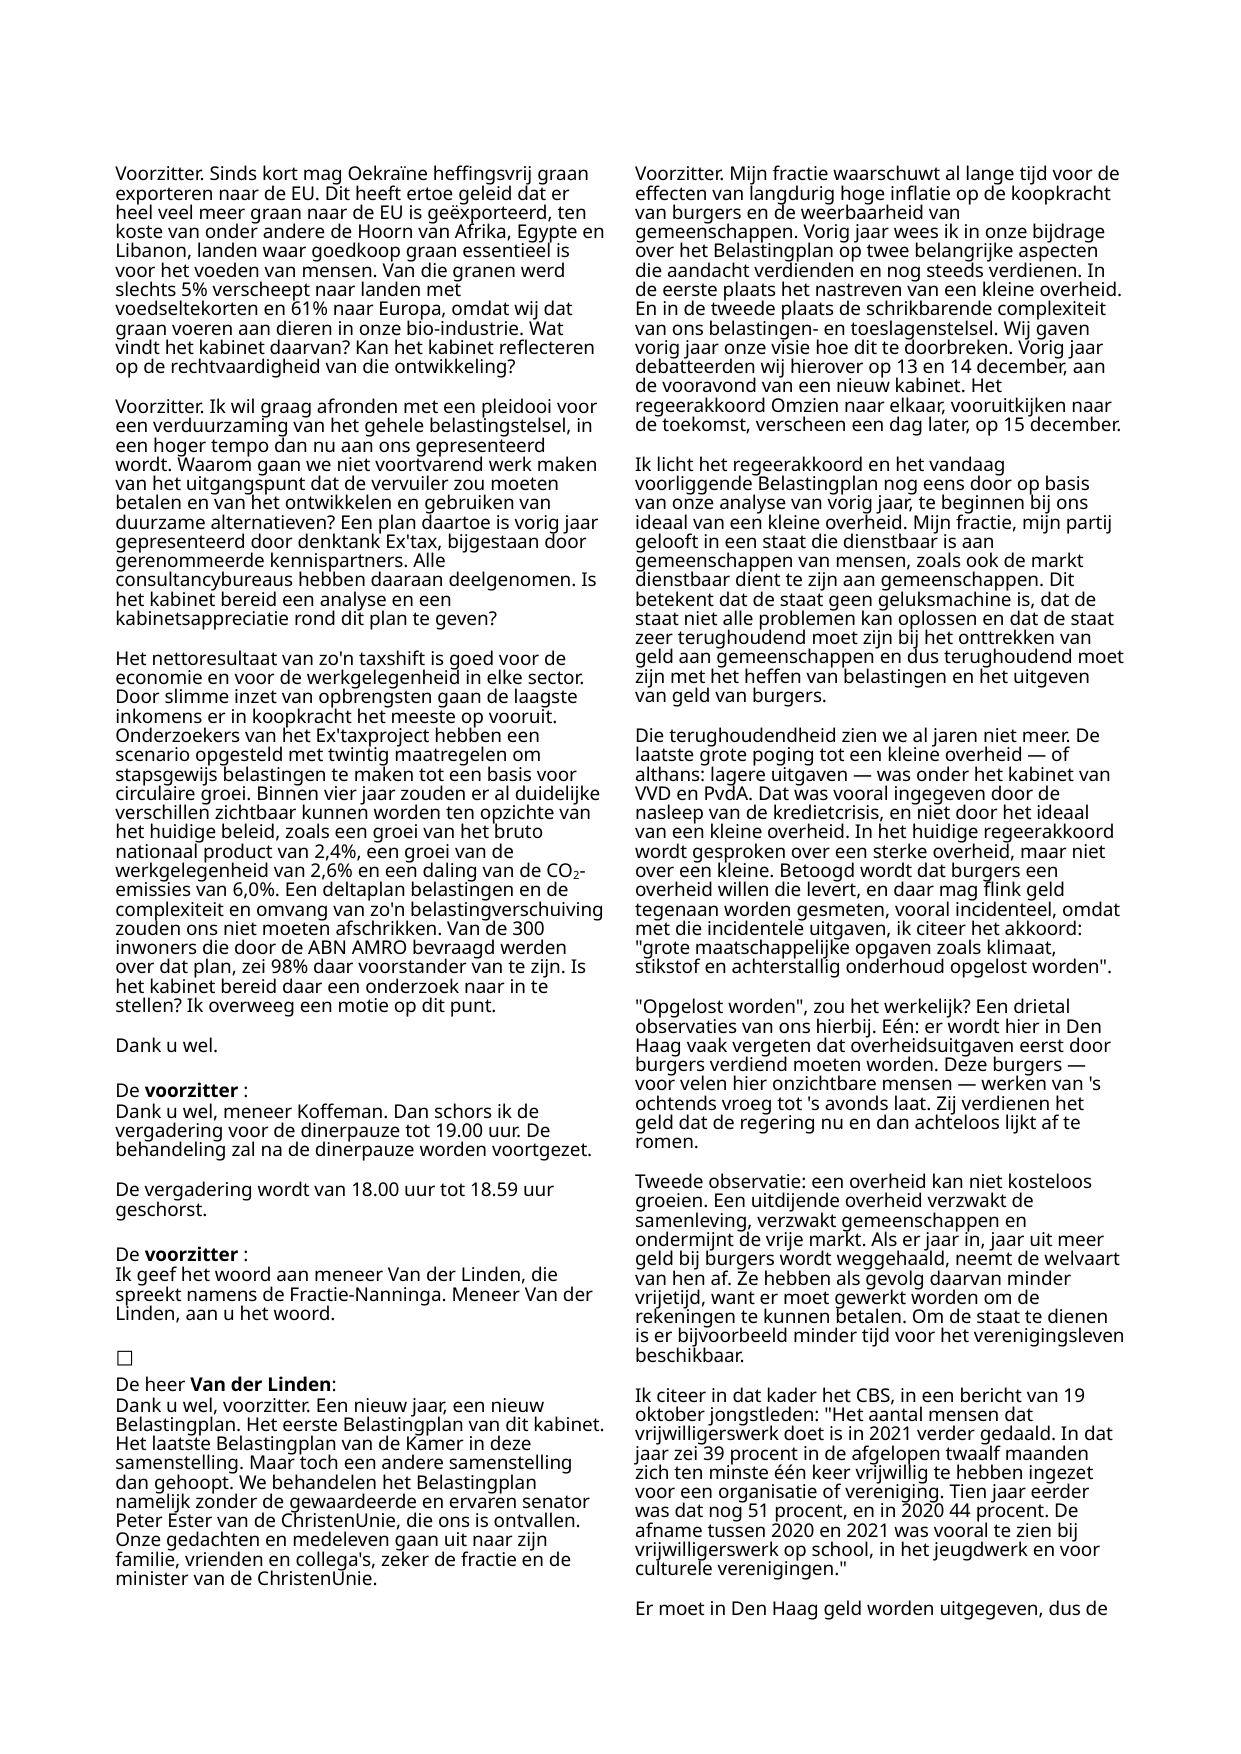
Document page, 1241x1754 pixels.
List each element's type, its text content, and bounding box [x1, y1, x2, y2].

text Dank u wel, voorzitter. Een nieuw jaar, een nieuw Belastingplan. Het eerste Belastingplan van dit kabinet. Het laatste Belastingplan van de Kamer in deze samenstelling. Maar toch een andere samenstelling dan gehoopt. We behandelen het Belastingplan namelijk zonder de gewaardeerde en ervaren senator Peter Ester van de ChristenUnie, die ons is ontvallen. Onze gedachten en medeleven gaan uit naar zijn familie, vrienden en collega's, zeker de fractie en de minister van de ChristenUnie. [115, 1397, 605, 1589]
text De heer Van der Linden: [115, 1371, 605, 1397]
text Voorzitter. Ik wil graag afronden met een pleidooi voor een verduurzaming van het gehele belastingstelsel, in een hoger tempo dan nu aan ons gepresenteerd wordt. Waarom gaan we niet voortvarend werk maken van het uitgangspunt dat de vervuiler zou moeten betalen en van het ontwikkelen en gebruiken van duurzame alternatieven? Een plan daartoe is vorig jaar gepresenteerd door denktank Ex'tax, bijgestaan door gerenommeerde kennispartners. Alle consultancybureaus hebben daaraan deelgenomen. Is het kabinet bereid een analyse en een kabinetsappreciatie rond dit plan te geven? [115, 398, 605, 629]
text Voorzitter. Sinds kort mag Oekraïne heffingsvrij graan exporteren naar de EU. Dit heeft ertoe geleid dat er heel veel meer graan naar de EU is geëxporteerd, ten koste van onder andere de Hoorn van Afrika, Egypte en Libanon, landen waar goedkoop graan essentieel is voor het voeden van mensen. Van die granen werd slechts 5% verscheept naar landen met voedseltekorten en 61% naar Europa, omdat wij dat graan voeren aan dieren in onze bio-industrie. Wat vindt het kabinet daarvan? Kan het kabinet reflecteren op de rechtvaardigheid van die ontwikkeling? [115, 165, 605, 377]
text Voorzitter. Mijn fractie waarschuwt al lange tijd voor de effecten van langdurig hoge inflatie op de koopkracht van burgers en de weerbaarheid van gemeenschappen. Vorig jaar wees ik in onze bijdrage over het Belastingplan op twee belangrijke aspecten die aandacht verdienden en nog steeds verdienen. In de eerste plaats het nastreven van een kleine overheid. En in de tweede plaats de schrikbarende complexiteit van ons belastingen- en toeslagenstelsel. Wij gaven vorig jaar onze visie hoe dit te doorbreken. Vorig jaar debatteerden wij hierover op 13 en 14 december, aan de vooravond van een nieuw kabinet. Het regeerakkoord Omzien naar elkaar, vooruitkijken naar de toekomst, verscheen een dag later, op 15 december. [635, 165, 1125, 435]
text ⬜ [115, 1345, 605, 1371]
text Ik licht het regeerakkoord en het vandaag voorliggende Belastingplan nog eens door op basis van onze analyse van vorig jaar, te beginnen bij ons ideaal van een kleine overheid. Mijn fractie, mijn partij gelooft in een staat die dienstbaar is aan gemeenschappen van mensen, zoals ook de markt dienstbaar dient te zijn aan gemeenschappen. Dit betekent dat de staat geen geluksmachine is, dat de staat niet alle problemen kan oplossen en dat de staat zeer terughoudend moet zijn bij het onttrekken van geld aan gemeenschappen en dus terughoudend moet zijn met het heffen van belastingen en het uitgeven van geld van burgers. [635, 456, 1125, 706]
text De voorzitter : [115, 1077, 605, 1103]
text De vergadering wordt van 18.00 uur tot 18.59 uur geschorst. [115, 1181, 605, 1220]
text Er moet in Den Haag geld worden uitgegeven, dus de [635, 1600, 1125, 1619]
text Dank u wel, meneer Koffeman. Dan schors ik de vergadering voor de dinerpauze tot 19.00 uur. De behandeling zal na de dinerpauze worden voortgezet. [115, 1103, 605, 1161]
text De voorzitter : [115, 1241, 605, 1266]
text Het nettoresultaat van zo'n taxshift is goed voor de economie en voor de werkgelegenheid in elke sector. Door slimme inzet van opbrengsten gaan de laagste inkomens er in koopkracht het meeste op vooruit. Onderzoekers van het Ex'taxproject hebben een scenario opgesteld met twintig maatregelen om stapsgewijs belastingen te maken tot een basis voor circulaire groei. Binnen vier jaar zouden er al duidelijke verschillen zichtbaar kunnen worden ten opzichte van het huidige beleid, zoals een groei van het bruto nationaal product van 2,4%, een groei van de werkgelegenheid van 2,6% en een daling van de CO2-emissies van 6,0%. Een deltaplan belastingen en de complexiteit en omvang van zo'n belastingverschuiving zouden ons niet moeten afschrikken. Van de 300 inwoners die door de ABN AMRO bevraagd werden over dat plan, zei 98% daar voorstander van te zijn. Is het kabinet bereid daar een onderzoek naar in te stellen? Ik overweeg een motie op dit punt. [115, 650, 605, 1016]
text Ik geef het woord aan meneer Van der Linden, die spreekt namens de Fractie-Nanninga. Meneer Van der Linden, aan u het woord. [115, 1266, 605, 1324]
text Dank u wel. [115, 1037, 605, 1056]
text Die terughoudendheid zien we al jaren niet meer. De laatste grote poging tot een kleine overheid — of althans: lagere uitgaven — was onder het kabinet van VVD en PvdA. Dat was vooral ingegeven door de nasleep van de kredietcrisis, en niet door het ideaal van een kleine overheid. In het huidige regeerakkoord wordt gesproken over een sterke overheid, maar niet over een kleine. Betoogd wordt dat burgers een overheid willen die levert, en daar mag flink geld tegenaan worden gesmeten, vooral incidenteel, omdat met die incidentele uitgaven, ik citeer het akkoord: "grote maatschappelijke opgaven zoals klimaat, stikstof en achterstallig onderhoud opgelost worden". [635, 727, 1125, 978]
text Ik citeer in dat kader het CBS, in een bericht van 19 oktober jongstleden: "Het aantal mensen dat vrijwilligerswerk doet is in 2021 verder gedaald. In dat jaar zei 39 procent in de afgelopen twaalf maanden zich ten minste één keer vrijwillig te hebben ingezet voor een organisatie of vereniging. Tien jaar eerder was dat nog 51 procent, en in 2020 44 procent. De afname tussen 2020 en 2021 was vooral te zien bij vrijwilligerswerk op school, in het jeugdwerk en voor culturele verenigingen." [635, 1387, 1125, 1579]
text Tweede observatie: een overheid kan niet kosteloos groeien. Een uitdijende overheid verzwakt de samenleving, verzwakt gemeenschappen en ondermijnt de vrije markt. Als er jaar in, jaar uit meer geld bij burgers wordt weggehaald, neemt de welvaart van hen af. Ze hebben als gevolg daarvan minder vrijetijd, want er moet gewerkt worden om de rekeningen te kunnen betalen. Om de staat te dienen is er bijvoorbeeld minder tijd voor het verenigingsleven beschikbaar. [635, 1173, 1125, 1366]
text "Opgelost worden", zou het werkelijk? Een drietal observaties van ons hierbij. Eén: er wordt hier in Den Haag vaak vergeten dat overheidsuitgaven eerst door burgers verdiend moeten worden. Deze burgers — voor velen hier onzichtbare mensen — werken van 's ochtends vroeg tot 's avonds laat. Zij verdienen het geld dat de regering nu en dan achteloos lijkt af te romen. [635, 998, 1125, 1152]
